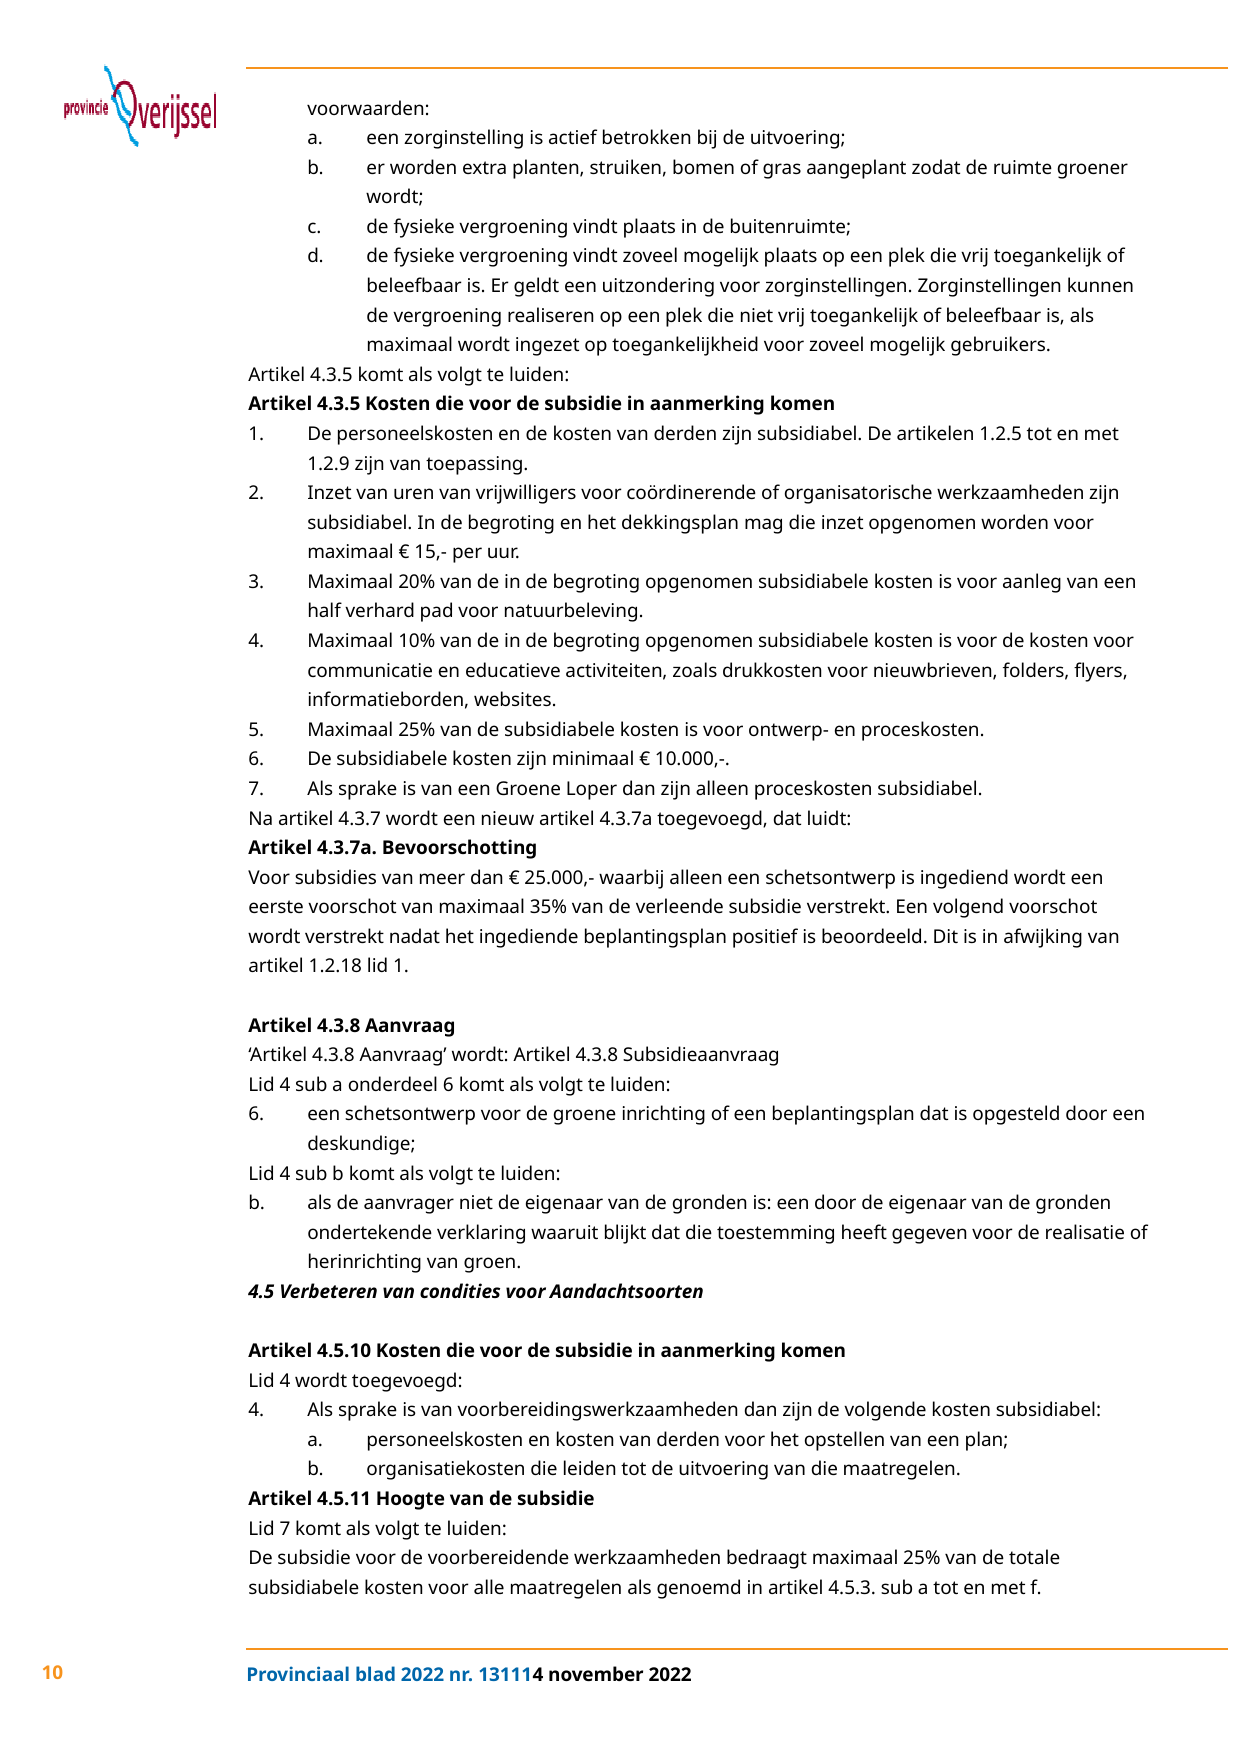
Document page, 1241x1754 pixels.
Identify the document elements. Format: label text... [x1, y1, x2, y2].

text Artikel 4.3.5 Kosten die voor de subsidie in aanmerking komen [248, 391, 1152, 416]
text Lid 7 komt als volgt te luiden: [248, 1515, 1152, 1541]
list als de aanvrager niet de eigenaar van de gronden is: een door de eigenaar van de gronden ondertekende verklaring waaruit blijkt dat die toestemming heeft gegeven voor de realisatie of herinrichting van groen. [248, 1189, 1152, 1274]
list een zorginstelling is actief betrokken bij de uitvoering; [307, 124, 1152, 150]
text 4.5 Verbeteren van condities voor Aandachtsoorten [248, 1278, 1152, 1304]
text Artikel 4.3.7a. Bevoorschotting [248, 834, 1152, 860]
list Als sprake is van een Groene Loper dan zijn alleen proceskosten subsidiabel. [248, 775, 1152, 801]
text Na artikel 4.3.7 wordt een nieuw artikel 4.3.7a toegevoegd, dat luidt: [248, 805, 1152, 831]
picture [41, 47, 231, 172]
list De personeelskosten en de kosten van derden zijn subsidiabel. De artikelen 1.2.5 tot en met 1.2.9 zijn van toepassing. [248, 420, 1152, 476]
text Artikel 4.5.11 Hoogte van de subsidie [248, 1485, 1152, 1511]
list de fysieke vergroening vindt plaats in de buitenruimte; [307, 213, 1152, 239]
list de fysieke vergroening vindt zoveel mogelijk plaats op een plek die vrij toegankelijk of beleefbaar is. Er geldt een uitzondering voor zorginstellingen. Zorginstellingen kunnen de vergroening realiseren op een plek die niet vrij toegankelijk of beleefbaar is, als maximaal wordt ingezet op toegankelijkheid voor zoveel mogelijk gebruikers. [307, 243, 1152, 357]
text ‘Artikel 4.3.8 Aanvraag’ wordt: Artikel 4.3.8 Subsidieaanvraag [248, 1041, 1152, 1067]
text Lid 4 wordt toegevoegd: [248, 1367, 1152, 1393]
text Artikel 4.3.8 Aanvraag [248, 1012, 1152, 1038]
text Artikel 4.5.10 Kosten die voor de subsidie in aanmerking komen [248, 1337, 1152, 1363]
text Lid 4 sub a onderdeel 6 komt als volgt te luiden: [248, 1071, 1152, 1097]
text Voor subsidies van meer dan € 25.000,- waarbij alleen een schetsontwerp is ingediend wordt een eerste voorschot van maximaal 35% van de verleende subsidie verstrekt. Een volgend voorschot wordt verstrekt nadat het ingediende beplantingsplan positief is beoordeeld. Dit is in afwijking van artikel 1.2.18 lid 1. [248, 864, 1152, 978]
text De subsidie voor de voorbereidende werkzaamheden bedraagt maximaal 25% van de totale subsidiabele kosten voor alle maatregelen als genoemd in artikel 4.5.3. sub a tot en met f. [248, 1544, 1152, 1600]
list Inzet van uren van vrijwilligers voor coördinerende of organisatorische werkzaamheden zijn subsidiabel. In de begroting en het dekkingsplan mag die inzet opgenomen worden voor maximaal € 15,- per uur. [248, 479, 1152, 564]
list Maximaal 10% van de in de begroting opgenomen subsidiabele kosten is voor de kosten voor communicatie en educatieve activiteiten, zoals drukkosten voor nieuwbrieven, folders, flyers, informatieborden, websites. [248, 627, 1152, 712]
list De subsidiabele kosten zijn minimaal € 10.000,-. [248, 746, 1152, 771]
list er worden extra planten, struiken, bomen of gras aangeplant zodat de ruimte groener wordt; [307, 154, 1152, 209]
list organisatiekosten die leiden tot de uitvoering van die maatregelen. [307, 1456, 1152, 1481]
text Lid 4 sub b komt als volgt te luiden: [248, 1160, 1152, 1186]
list Maximaal 20% van de in de begroting opgenomen subsidiabele kosten is voor aanleg van een half verhard pad voor natuurbeleving. [248, 568, 1152, 623]
list Maximaal 25% van de subsidiabele kosten is voor ontwerp- en proceskosten. [248, 716, 1152, 742]
list een schetsontwerp voor de groene inrichting of een beplantingsplan dat is opgesteld door een deskundige; [248, 1101, 1152, 1156]
list Als sprake is van voorbereidingswerkzaamheden dan zijn de volgende kosten subsidiabel: [248, 1396, 1152, 1422]
list voorwaarden: [248, 95, 1152, 121]
text Artikel 4.3.5 komt als volgt te luiden: [248, 361, 1152, 387]
list personeelskosten en kosten van derden voor het opstellen van een plan; [307, 1426, 1152, 1452]
